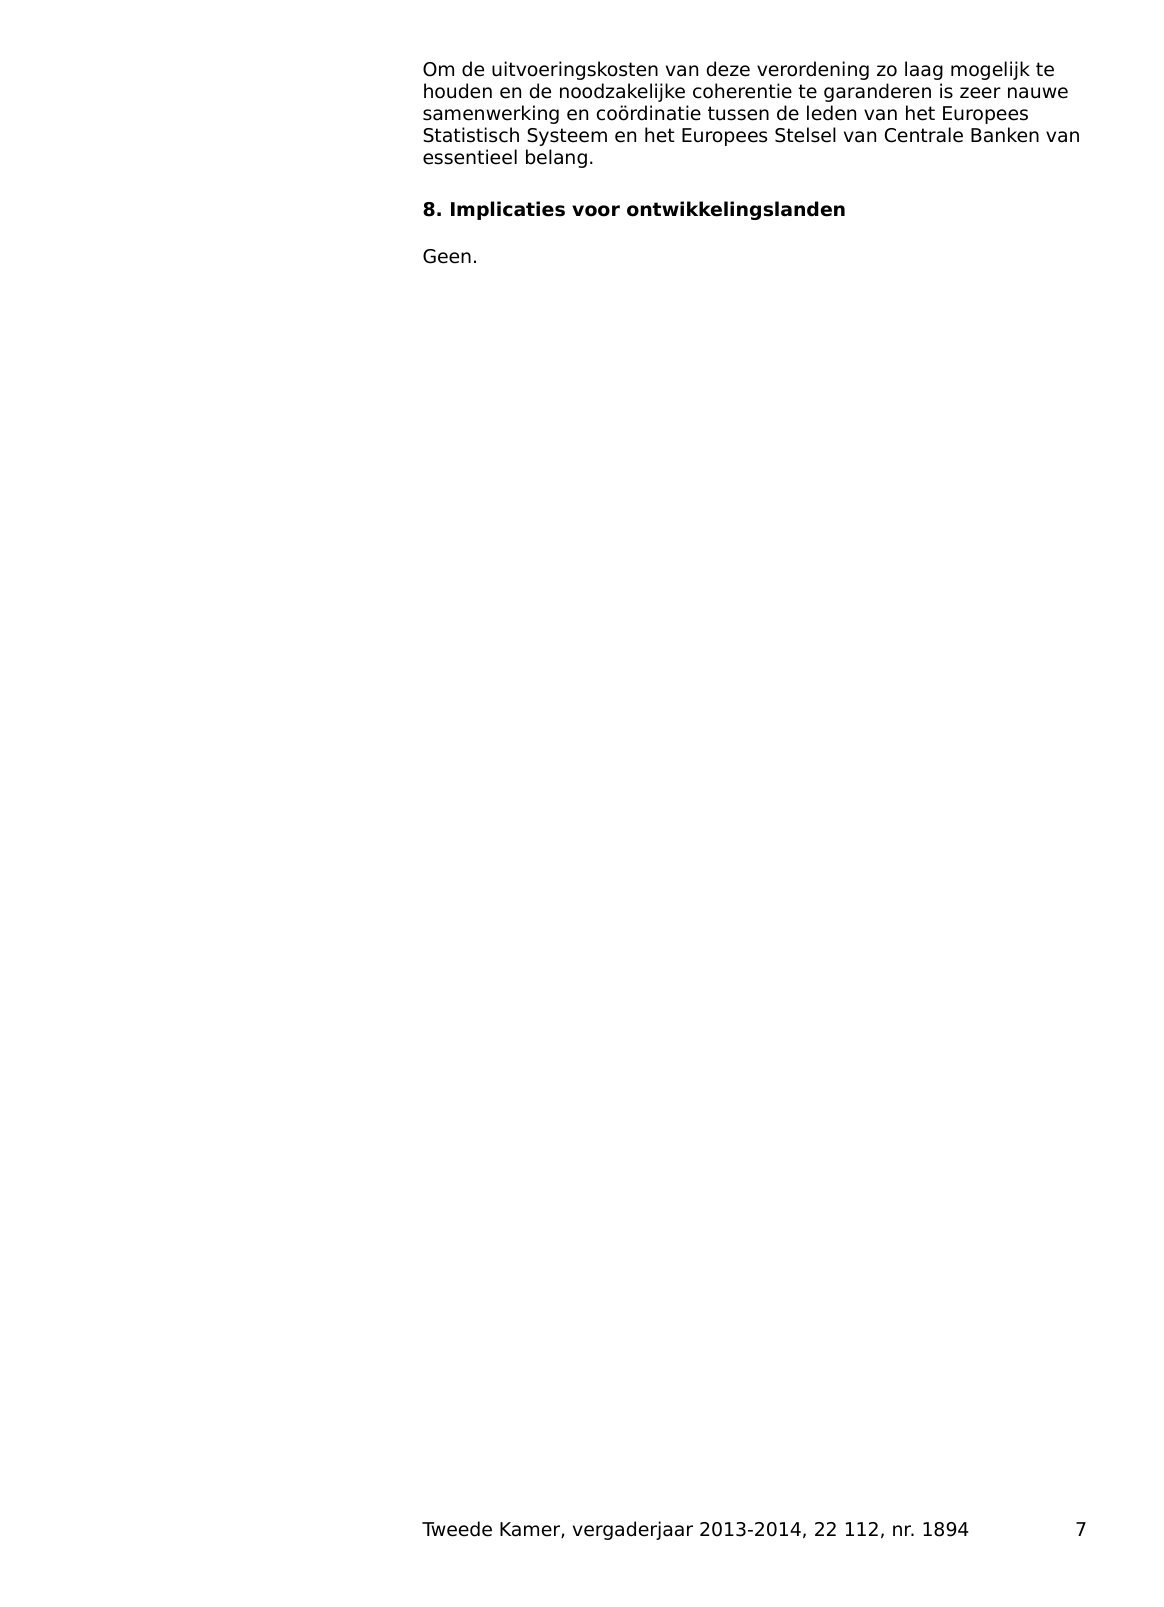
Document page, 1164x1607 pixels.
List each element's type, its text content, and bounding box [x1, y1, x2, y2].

text Geen. [422, 246, 1087, 268]
text Om de uitvoeringskosten van deze verordening zo laag mogelijk te houden en de noodzakelijke coherentie te garanderen is zeer nauwe samenwerking en coördinatie tussen de leden van het Europees Statistisch Systeem en het Europees Stelsel van Centrale Banken van essentieel belang. [422, 59, 1087, 169]
subtitle 8. Implicaties voor ontwikkelingslanden [422, 199, 1087, 221]
